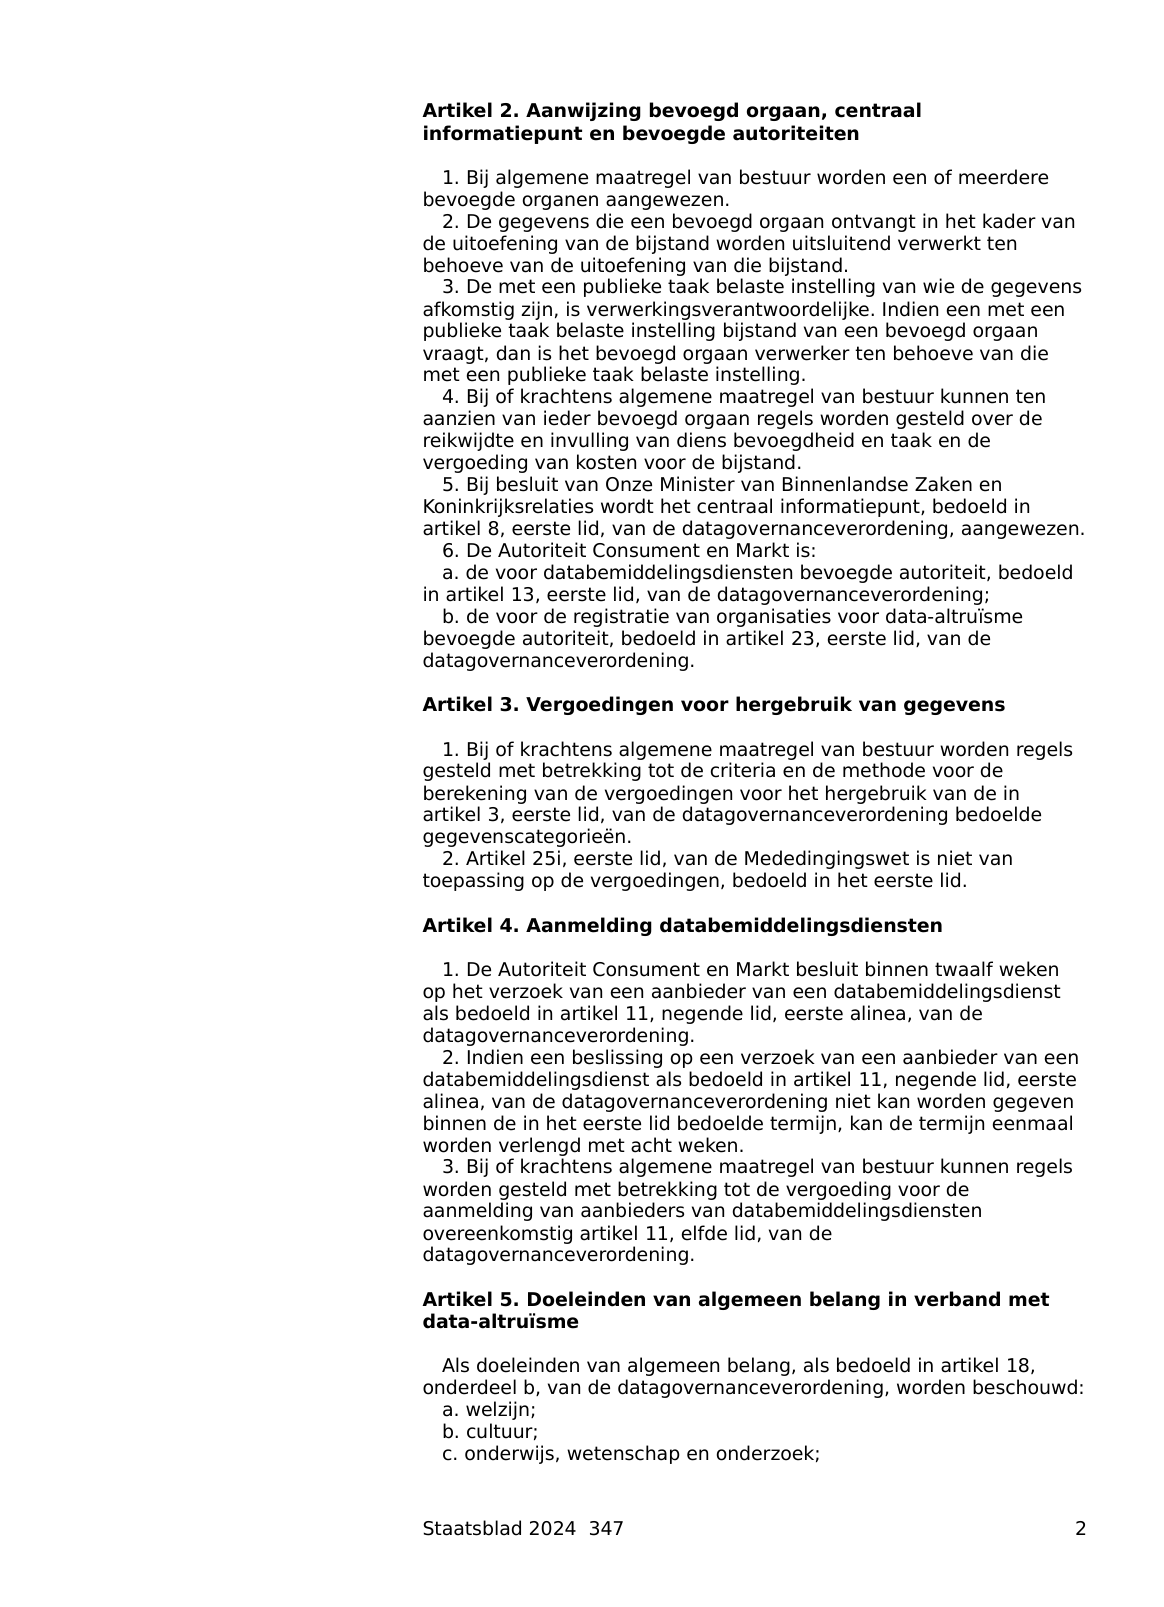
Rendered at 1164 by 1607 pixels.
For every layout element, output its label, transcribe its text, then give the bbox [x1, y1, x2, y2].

text 1. Bij algemene maatregel van bestuur worden een of meerdere bevoegde organen aangewezen. [422, 167, 1087, 211]
text a. welzijn; [422, 1399, 1087, 1421]
text 1. Bij of krachtens algemene maatregel van bestuur worden regels gesteld met betrekking tot de criteria en de methode voor de berekening van de vergoedingen voor het hergebruik van de in artikel 3, eerste lid, van de datagovernanceverordening bedoelde gegevenscategorieën. [422, 738, 1087, 848]
text b. cultuur; [422, 1421, 1087, 1443]
text 5. Bij besluit van Onze Minister van Binnenlandse Zaken en Koninkrijksrelaties wordt het centraal informatiepunt, bedoeld in artikel 8, eerste lid, van de datagovernanceverordening, aangewezen. [422, 474, 1087, 540]
subtitle Artikel 5. Doeleinden van algemeen belang in verband met data-altruïsme [422, 1288, 1087, 1332]
text Als doeleinden van algemeen belang, als bedoeld in artikel 18, onderdeel b, van de datagovernanceverordening, worden beschouwd: [422, 1355, 1087, 1399]
subtitle Artikel 3. Vergoedingen voor hergebruik van gegevens [422, 694, 1087, 716]
subtitle Artikel 2. Aanwijzing bevoegd orgaan, centraal informatiepunt en bevoegde autoriteiten [422, 100, 1087, 144]
text 2. Indien een beslissing op een verzoek van een aanbieder van een databemiddelingsdienst als bedoeld in artikel 11, negende lid, eerste alinea, van de datagovernanceverordening niet kan worden gegeven binnen de in het eerste lid bedoelde termijn, kan de termijn eenmaal worden verlengd met acht weken. [422, 1047, 1087, 1156]
text 3. De met een publieke taak belaste instelling van wie de gegevens afkomstig zijn, is verwerkingsverantwoordelijke. Indien een met een publieke taak belaste instelling bijstand van een bevoegd orgaan vraagt, dan is het bevoegd orgaan verwerker ten behoeve van die met een publieke taak belaste instelling. [422, 276, 1087, 386]
text 6. De Autoriteit Consument en Markt is: [422, 540, 1087, 562]
text 4. Bij of krachtens algemene maatregel van bestuur kunnen ten aanzien van ieder bevoegd orgaan regels worden gesteld over de reikwijdte en invulling van diens bevoegdheid en taak en de vergoeding van kosten voor de bijstand. [422, 386, 1087, 474]
text b. de voor de registratie van organisaties voor data-altruïsme bevoegde autoriteit, bedoeld in artikel 23, eerste lid, van de datagovernanceverordening. [422, 606, 1087, 672]
text c. onderwijs, wetenschap en onderzoek; [422, 1443, 1087, 1464]
subtitle Artikel 4. Aanmelding databemiddelingsdiensten [422, 914, 1087, 936]
text 3. Bij of krachtens algemene maatregel van bestuur kunnen regels worden gesteld met betrekking tot de vergoeding voor de aanmelding van aanbieders van databemiddelingsdiensten overeenkomstig artikel 11, elfde lid, van de datagovernanceverordening. [422, 1156, 1087, 1266]
text 2. Artikel 25i, eerste lid, van de Mededingingswet is niet van toepassing op de vergoedingen, bedoeld in het eerste lid. [422, 848, 1087, 892]
text 2. De gegevens die een bevoegd orgaan ontvangt in het kader van de uitoefening van de bijstand worden uitsluitend verwerkt ten behoeve van de uitoefening van die bijstand. [422, 211, 1087, 276]
text 1. De Autoriteit Consument en Markt besluit binnen twaalf weken op het verzoek van een aanbieder van een databemiddelingsdienst als bedoeld in artikel 11, negende lid, eerste alinea, van de datagovernanceverordening. [422, 959, 1087, 1047]
text a. de voor databemiddelingsdiensten bevoegde autoriteit, bedoeld in artikel 13, eerste lid, van de datagovernanceverordening; [422, 562, 1087, 606]
